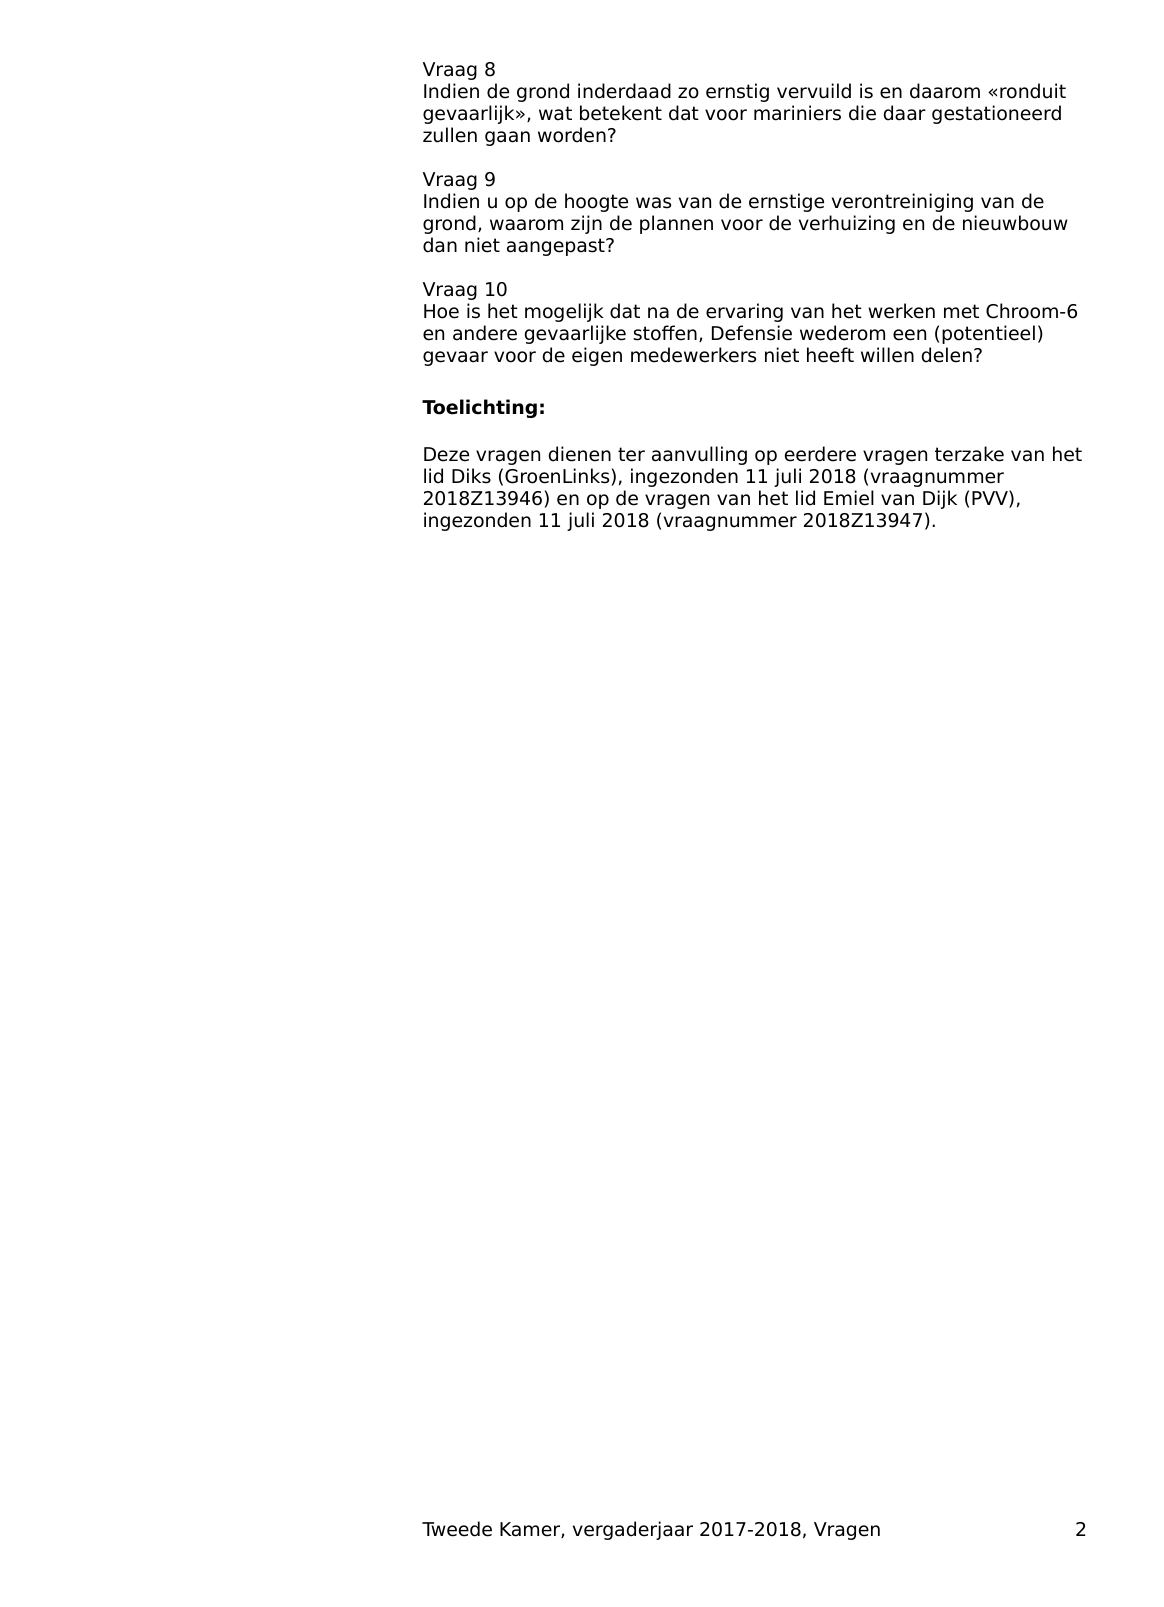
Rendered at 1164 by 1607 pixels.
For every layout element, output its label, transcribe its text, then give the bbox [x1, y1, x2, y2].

text Deze vragen dienen ter aanvulling op eerdere vragen terzake van het lid Diks (GroenLinks), ingezonden 11 juli 2018 (vraagnummer 2018Z13946) en op de vragen van het lid Emiel van Dijk (PVV), ingezonden 11 juli 2018 (vraagnummer 2018Z13947). [422, 444, 1087, 532]
text Vraag 9 [422, 169, 1087, 191]
text Indien u op de hoogte was van de ernstige verontreiniging van de grond, waarom zijn de plannen voor de verhuizing en de nieuwbouw dan niet aangepast? [422, 191, 1087, 257]
text Vraag 8 [422, 59, 1087, 81]
text Hoe is het mogelijk dat na de ervaring van het werken met Chroom-6 en andere gevaarlijke stoffen, Defensie wederom een (potentieel) gevaar voor de eigen medewerkers niet heeft willen delen? [422, 301, 1087, 367]
text Vraag 10 [422, 279, 1087, 301]
text Indien de grond inderdaad zo ernstig vervuild is en daarom «ronduit gevaarlijk», wat betekent dat voor mariniers die daar gestationeerd zullen gaan worden? [422, 81, 1087, 147]
subtitle Toelichting: [422, 397, 1087, 419]
